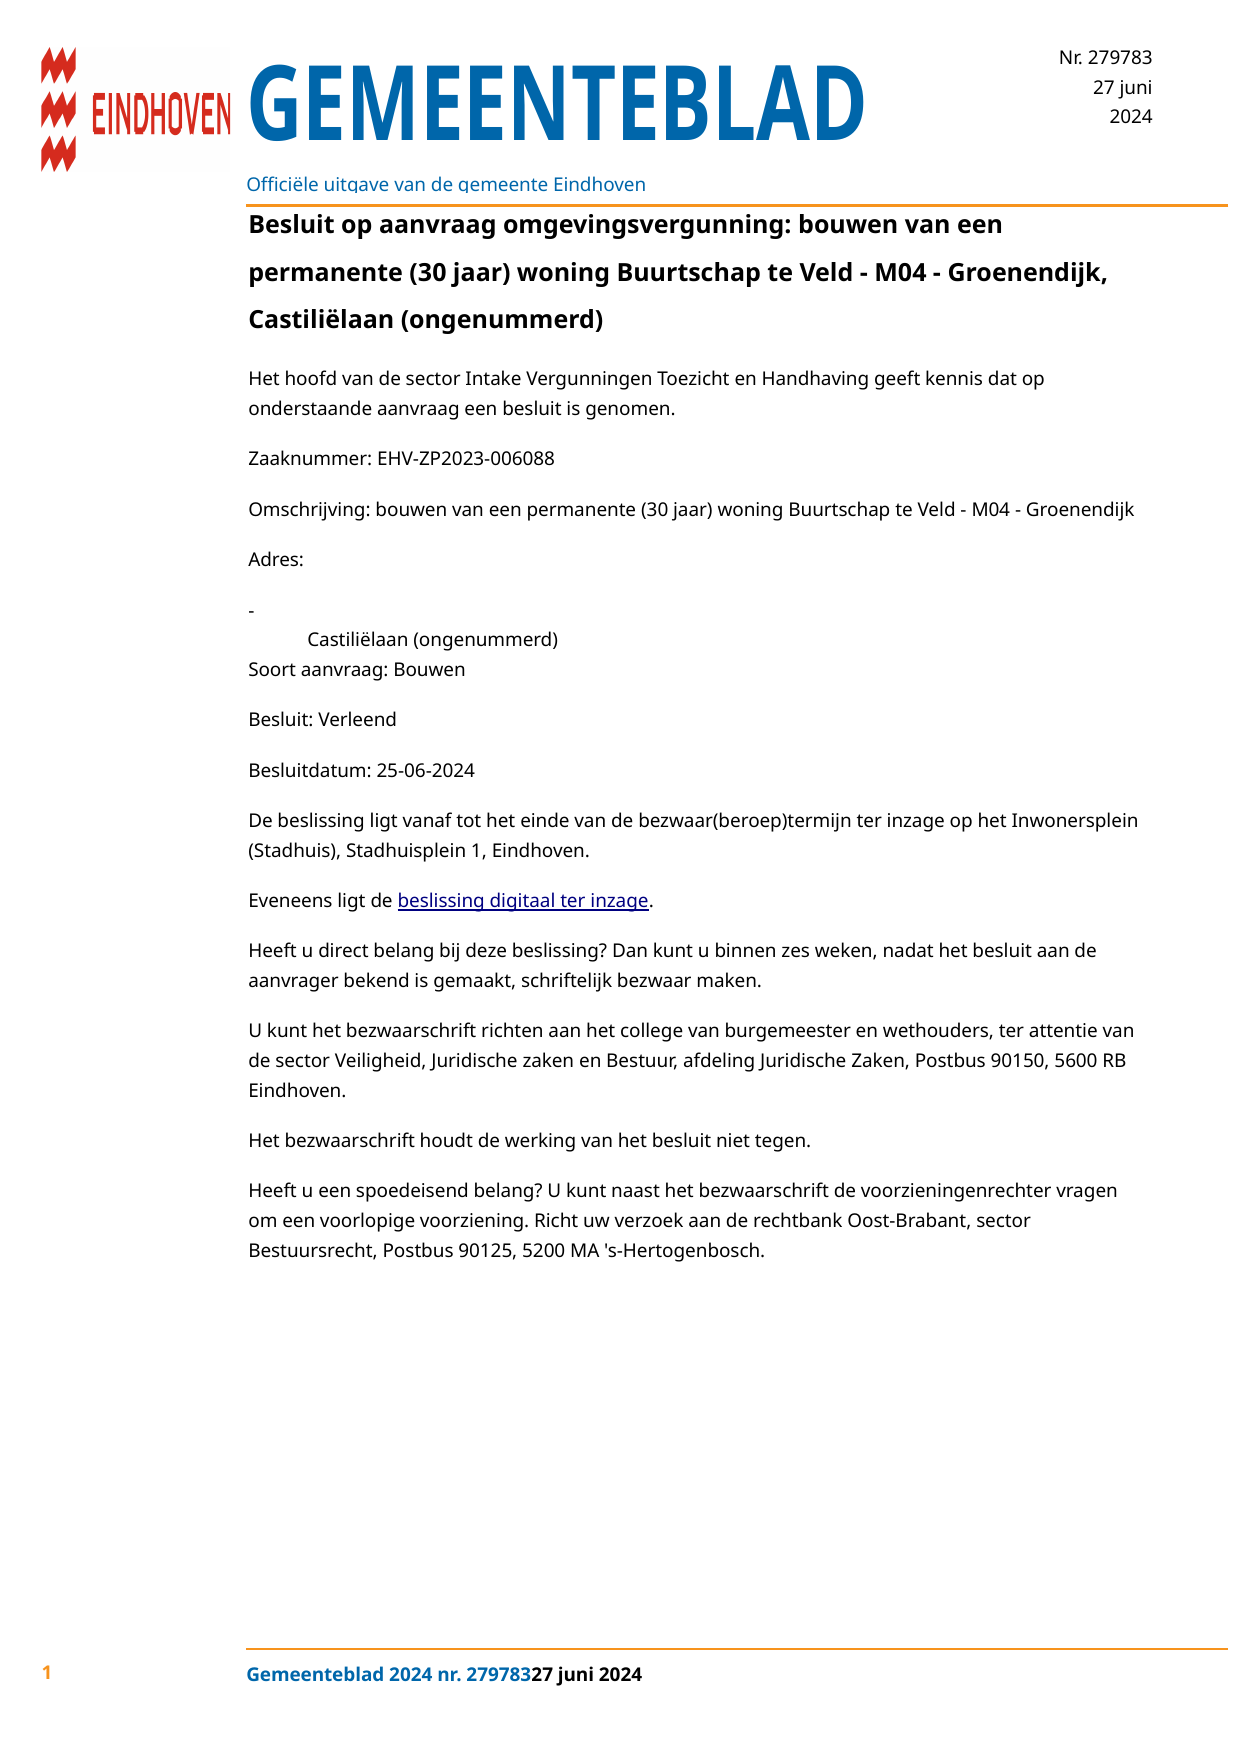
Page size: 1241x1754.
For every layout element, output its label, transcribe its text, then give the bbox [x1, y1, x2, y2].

text Besluit: Verleend [248, 706, 1152, 732]
text Soort aanvraag: Bouwen [248, 656, 1152, 682]
text U kunt het bezwaarschrift richten aan het college van burgemeester en wethouders, ter attentie van de sector Veiligheid, Juridische zaken en Bestuur, afdeling Juridische Zaken, Postbus 90150, 5600 RB Eindhoven. [248, 1018, 1152, 1102]
text Het bezwaarschrift houdt de werking van het besluit niet tegen. [248, 1127, 1152, 1153]
text Heeft u een spoedeisend belang? U kunt naast het bezwaarschrift de voorzieningenrechter vragen om een voorlopige voorziening. Richt uw verzoek aan de rechtbank Oost-Brabant, sector Bestuursrecht, Postbus 90125, 5200 MA 's-Hertogenbosch. [248, 1178, 1152, 1262]
text Besluit op aanvraag omgevingsvergunning: bouwen van een permanente (30 jaar) woning Buurtschap te Veld - M04 - Groenendijk, Castiliëlaan (ongenummerd) [248, 207, 1152, 336]
picture [41, 47, 231, 172]
text Besluitdatum: 25-06-2024 [248, 757, 1152, 782]
text Adres: [248, 546, 1152, 572]
text Zaaknummer: EHV-ZP2023-006088 [248, 446, 1152, 471]
text Heeft u direct belang bij deze beslissing? Dan kunt u binnen zes weken, nadat het besluit aan de aanvrager bekend is gemaakt, schriftelijk bezwaar maken. [248, 938, 1152, 993]
list Castiliëlaan (ongenummerd) [248, 626, 1152, 652]
text Het hoofd van de sector Intake Vergunningen Toezicht en Handhaving geeft kennis dat op onderstaande aanvraag een besluit is genomen. [248, 366, 1152, 421]
text Omschrijving: bouwen van een permanente (30 jaar) woning Buurtschap te Veld - M04 - Groenendijk [248, 496, 1152, 522]
text De beslissing ligt vanaf tot het einde van de bezwaar(beroep)termijn ter inzage op het Inwonersplein (Stadhuis), Stadhuisplein 1, Eindhoven. [248, 807, 1152, 862]
text Eveneens ligt de beslissing digitaal ter inzage. [248, 887, 1152, 913]
